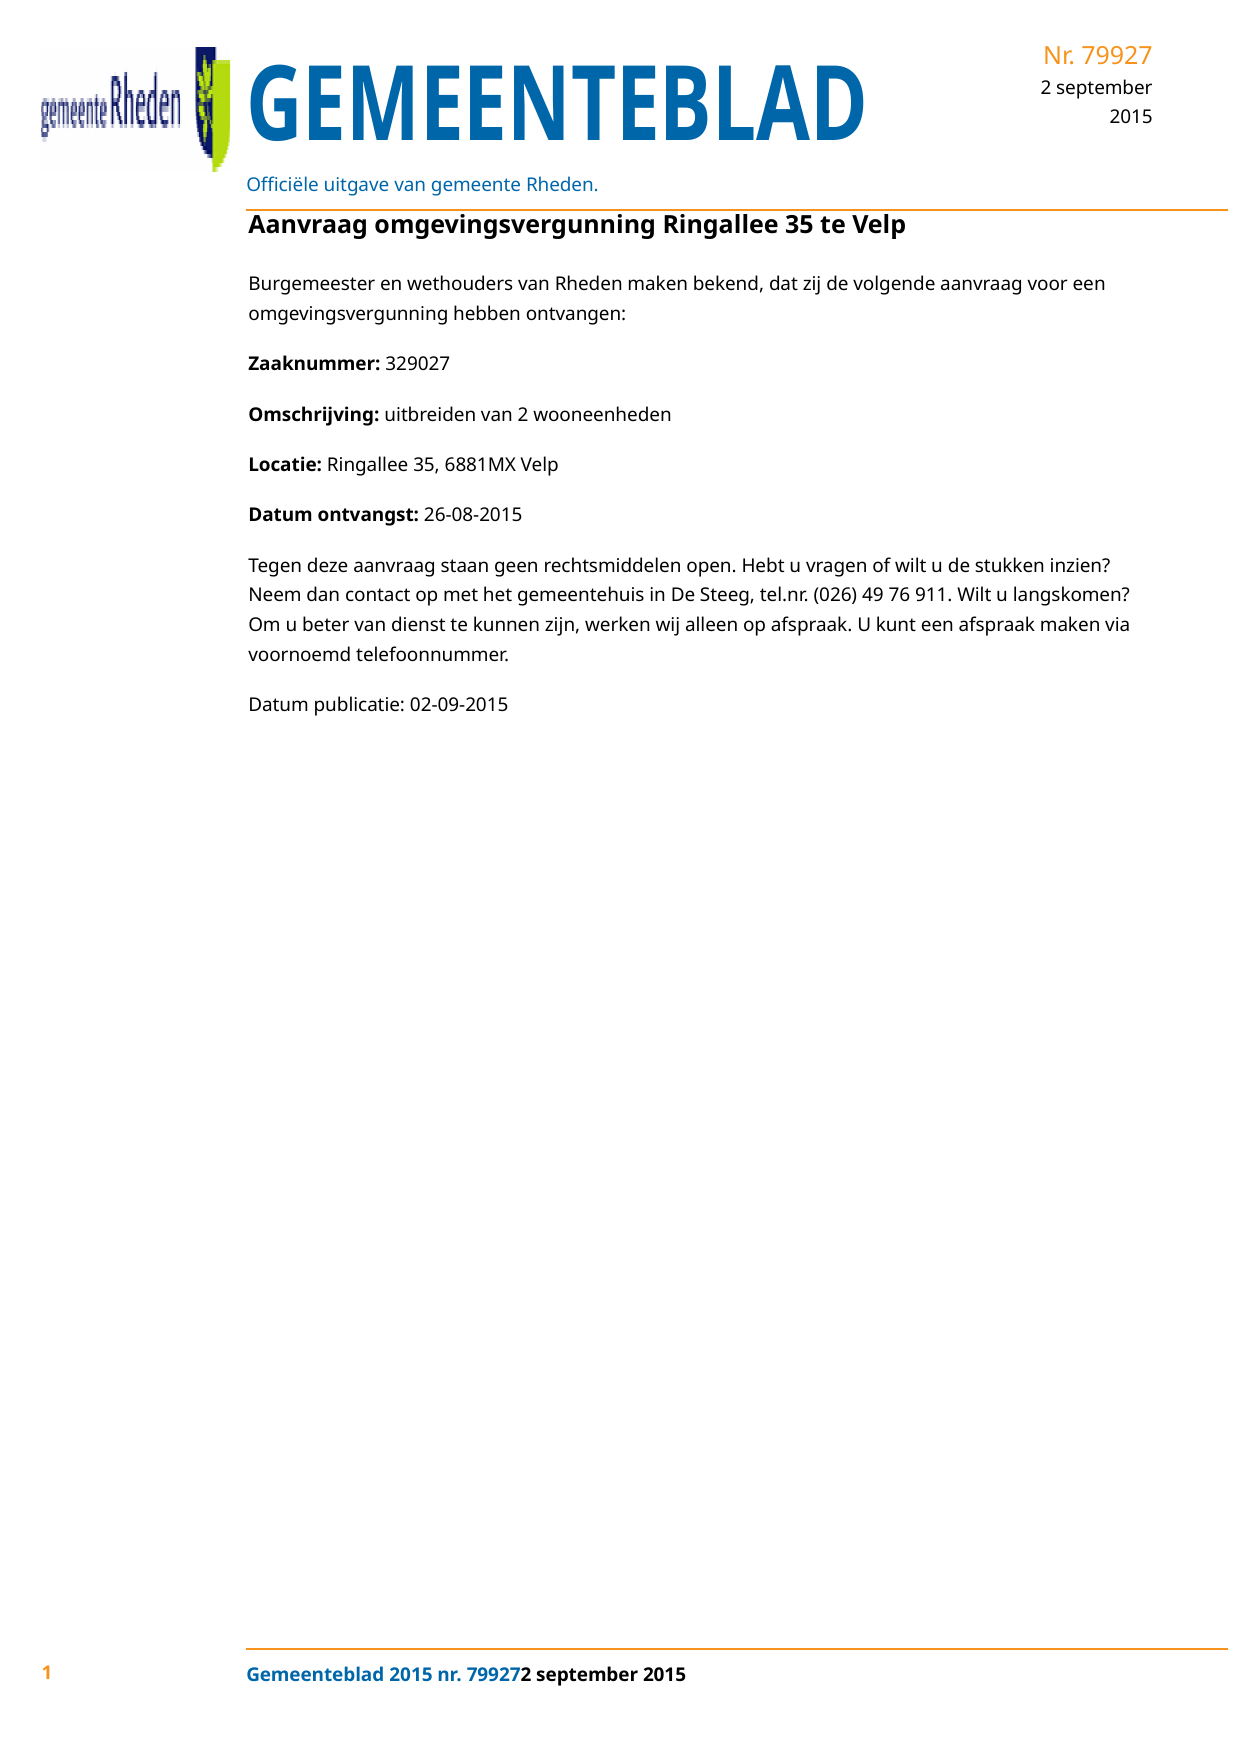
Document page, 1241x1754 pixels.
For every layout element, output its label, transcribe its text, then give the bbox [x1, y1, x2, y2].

text Zaaknummer: 329027 [248, 350, 1152, 376]
picture [41, 47, 231, 172]
text Aanvraag omgevingsvergunning Ringallee 35 te Velp [248, 211, 1152, 241]
text Omschrijving: uitbreiden van 2 wooneenheden [248, 401, 1152, 426]
text Datum publicatie: 02-09-2015 [248, 691, 1152, 717]
text Datum ontvangst: 26-08-2015 [248, 502, 1152, 527]
text Tegen deze aanvraag staan geen rechtsmiddelen open. Hebt u vragen of wilt u de stukken inzien? Neem dan contact op met het gemeentehuis in De Steeg, tel.nr. (026) 49 76 911. Wilt u langskomen? Om u beter van dienst te kunnen zijn, werken wij alleen op afspraak. U kunt een afspraak maken via voornoemd telefoonnummer. [248, 552, 1152, 666]
text Locatie: Ringallee 35, 6881MX Velp [248, 451, 1152, 477]
text Burgemeester en wethouders van Rheden maken bekend, dat zij de volgende aanvraag voor een omgevingsvergunning hebben ontvangen: [248, 270, 1152, 326]
